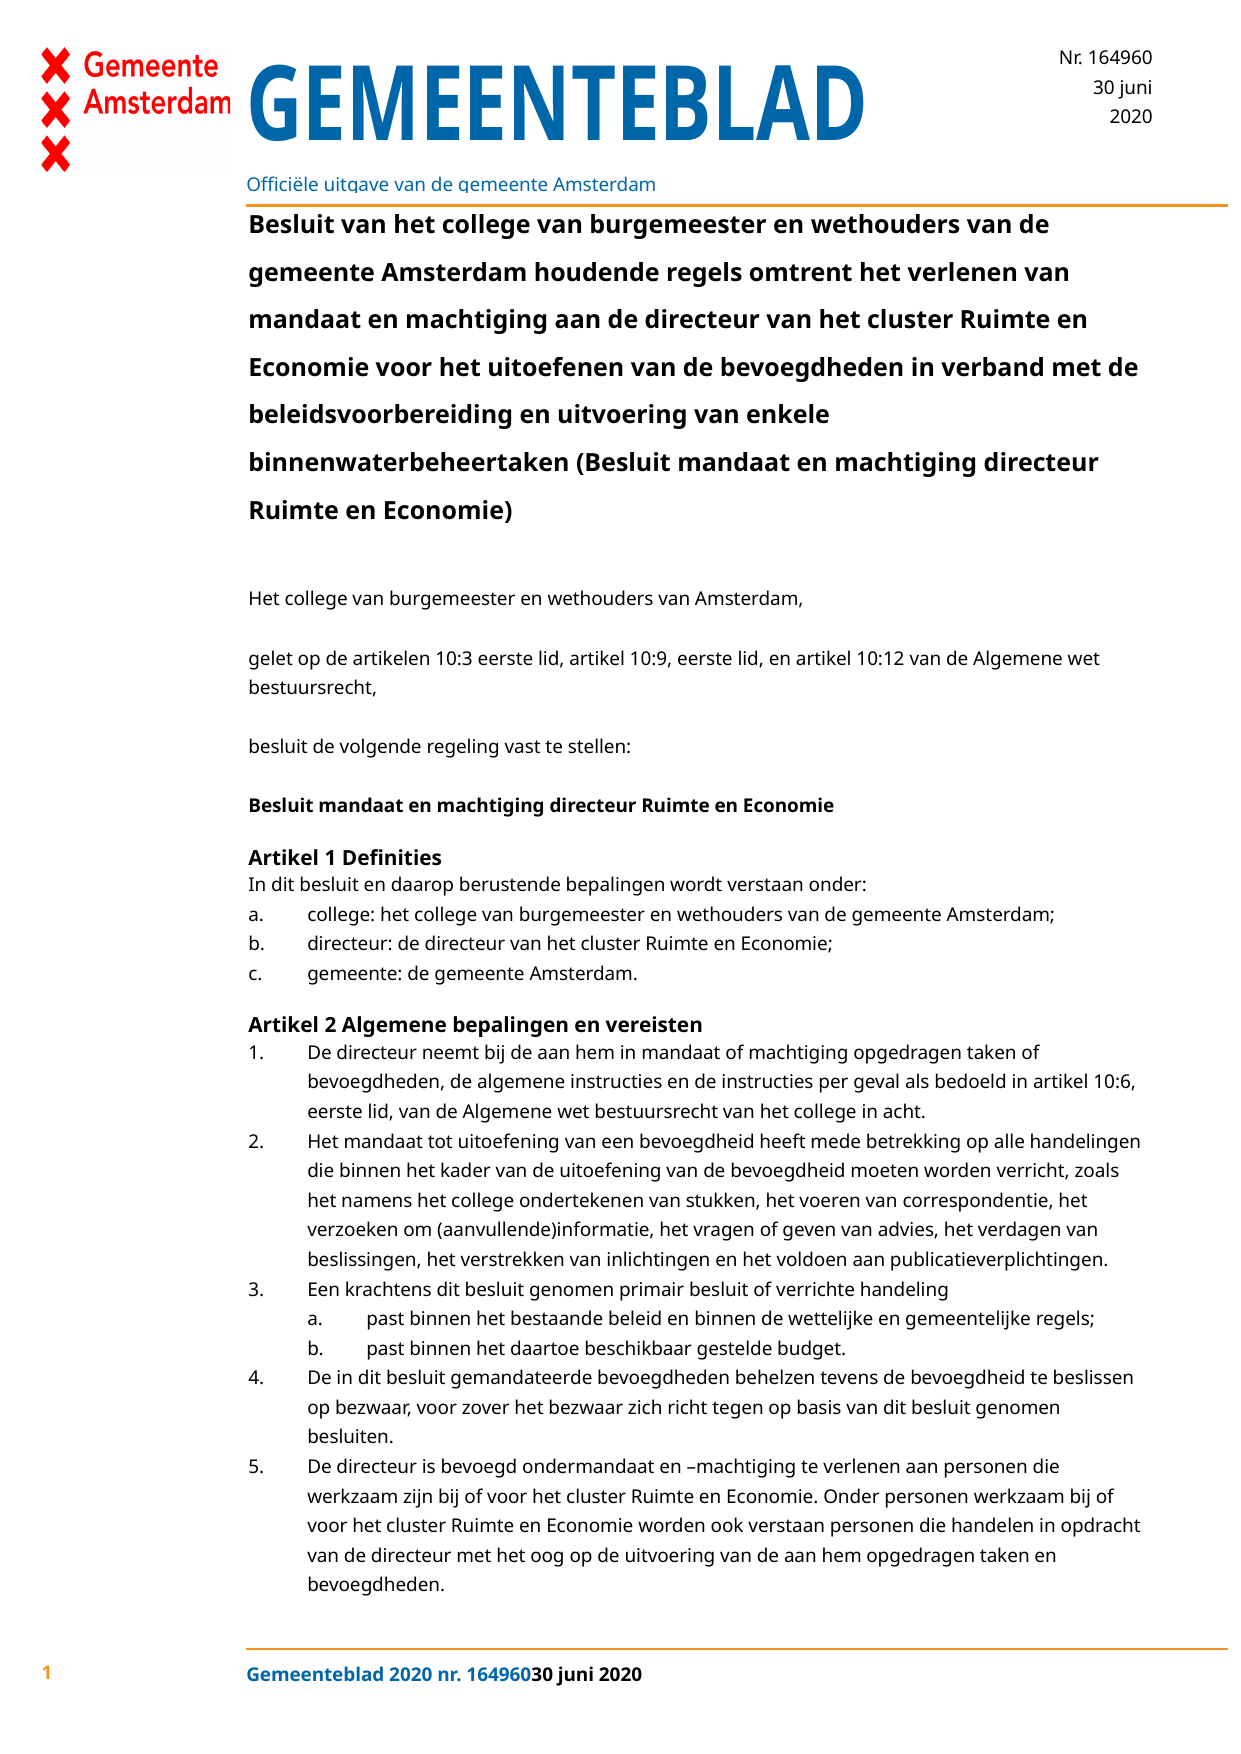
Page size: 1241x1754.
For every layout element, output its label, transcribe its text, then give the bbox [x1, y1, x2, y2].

list directeur: de directeur van het cluster Ruimte en Economie; [248, 931, 1152, 956]
text Het college van burgemeester en wethouders van Amsterdam, [248, 586, 1152, 611]
list Een krachtens dit besluit genomen primair besluit of verrichte handeling [248, 1276, 1152, 1301]
list past binnen het daartoe beschikbaar gestelde budget. [307, 1335, 1152, 1361]
text besluit de volgende regeling vast te stellen: [248, 733, 1152, 759]
text In dit besluit en daarop berustende bepalingen wordt verstaan onder: [248, 871, 1152, 897]
text Besluit van het college van burgemeester en wethouders van de gemeente Amsterdam houdende regels omtrent het verlenen van mandaat en machtiging aan de directeur van het cluster Ruimte en Economie voor het uitoefenen van de bevoegdheden in verband met de beleidsvoorbereiding en uitvoering van enkele binnenwaterbeheertaken (Besluit mandaat en machtiging directeur Ruimte en Economie) [248, 207, 1152, 526]
list De directeur is bevoegd ondermandaat en –machtiging te verlenen aan personen die werkzaam zijn bij of voor het cluster Ruimte en Economie. Onder personen werkzaam bij of voor het cluster Ruimte en Economie worden ook verstaan personen die handelen in opdracht van de directeur met het oog op de uitvoering van de aan hem opgedragen taken en bevoegdheden. [248, 1453, 1152, 1597]
text Besluit mandaat en machtiging directeur Ruimte en Economie [248, 793, 1152, 818]
list past binnen het bestaande beleid en binnen de wettelijke en gemeentelijke regels; [307, 1305, 1152, 1331]
list De directeur neemt bij de aan hem in mandaat of machtiging opgedragen taken of bevoegdheden, de algemene instructies en de instructies per geval als bedoeld in artikel 10:6, eerste lid, van de Algemene wet bestuursrecht van het college in acht. [248, 1039, 1152, 1124]
text Artikel 1 Definities [248, 843, 1152, 871]
list college: het college van burgemeester en wethouders van de gemeente Amsterdam; [248, 901, 1152, 927]
text Artikel 2 Algemene bepalingen en vereisten [248, 1011, 1152, 1039]
picture [41, 47, 231, 172]
list Het mandaat tot uitoefening van een bevoegdheid heeft mede betrekking op alle handelingen die binnen het kader van de uitoefening van de bevoegdheid moeten worden verricht, zoals het namens het college ondertekenen van stukken, het voeren van correspondentie, het verzoeken om (aanvullende)informatie, het vragen of geven van advies, het verdagen van beslissingen, het verstrekken van inlichtingen en het voldoen aan publicatieverplichtingen. [248, 1128, 1152, 1272]
text gelet op de artikelen 10:3 eerste lid, artikel 10:9, eerste lid, en artikel 10:12 van de Algemene wet bestuursrecht, [248, 645, 1152, 700]
list De in dit besluit gemandateerde bevoegdheden behelzen tevens de bevoegdheid te beslissen op bezwaar, voor zover het bezwaar zich richt tegen op basis van dit besluit genomen besluiten. [248, 1364, 1152, 1449]
list gemeente: de gemeente Amsterdam. [248, 960, 1152, 986]
